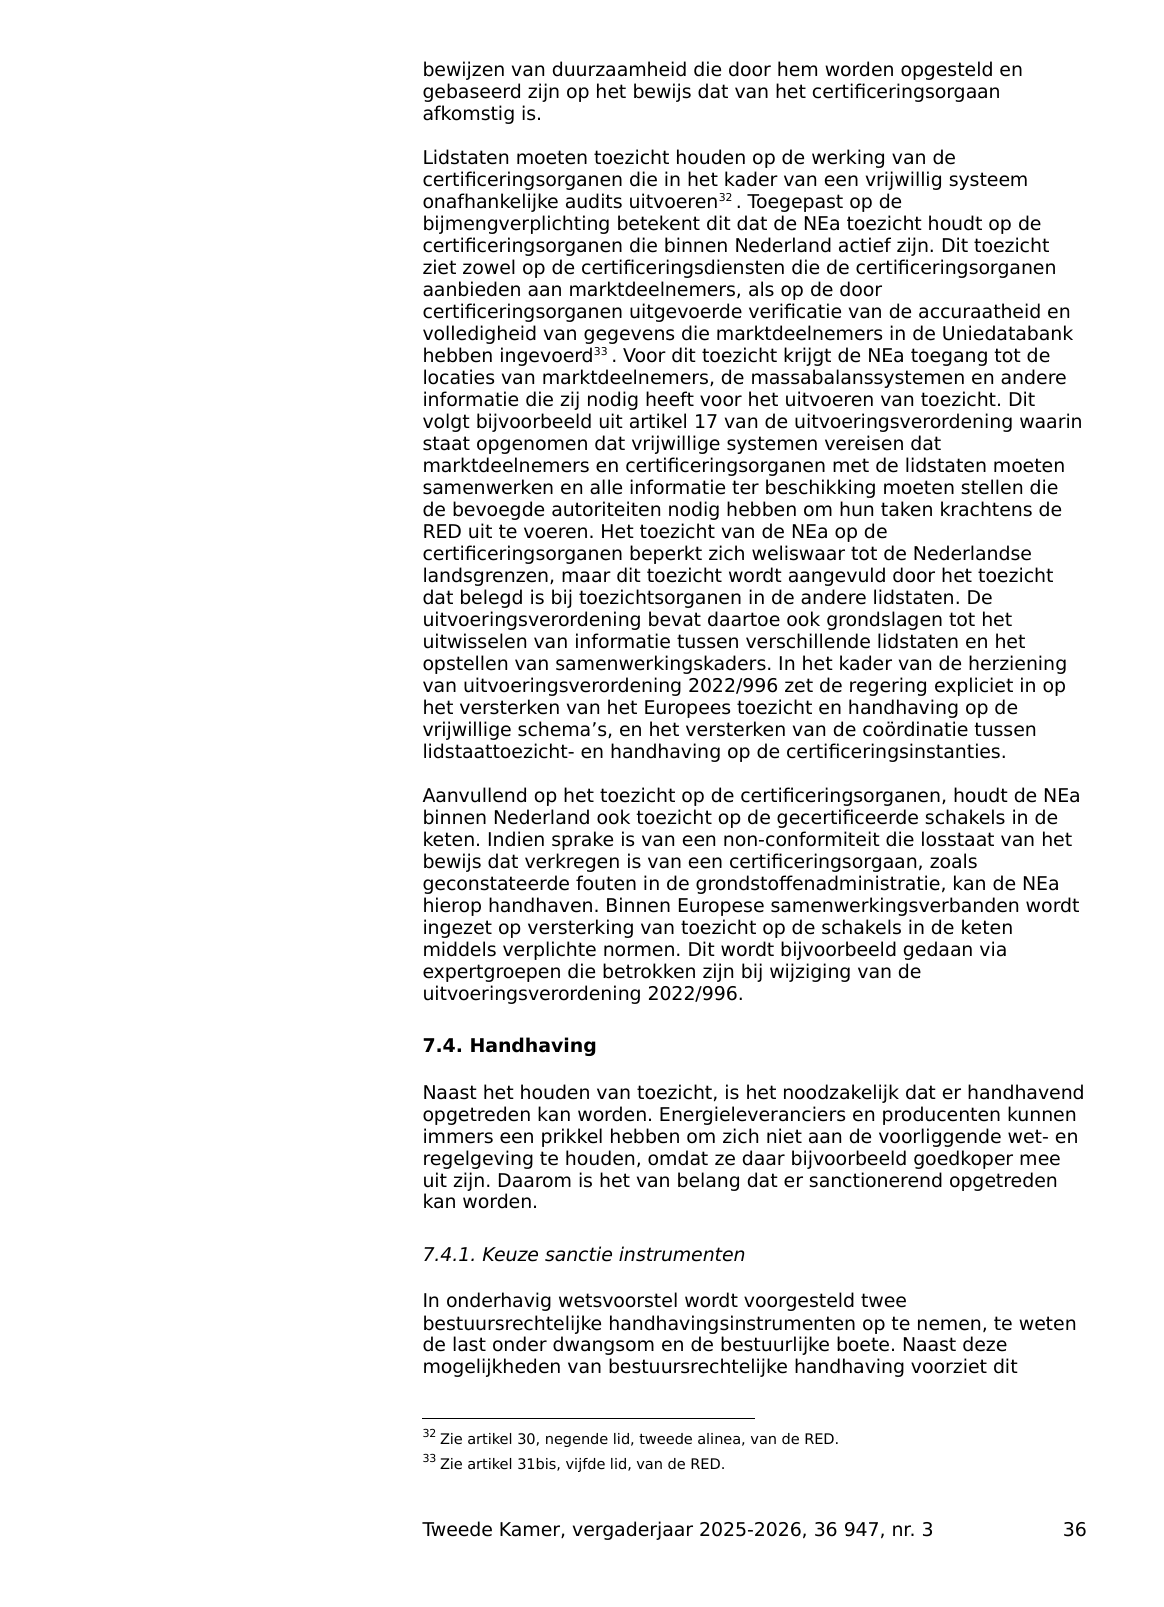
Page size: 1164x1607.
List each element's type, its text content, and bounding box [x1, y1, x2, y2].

text Zie artikel 30, negende lid, tweede alinea, van de RED. [422, 1427, 1087, 1449]
text In onderhavig wetsvoorstel wordt voorgesteld twee bestuursrechtelijke handhavingsinstrumenten op te nemen, te weten de last onder dwangsom en de bestuurlijke boete. Naast deze mogelijkheden van bestuursrechtelijke handhaving voorziet dit [422, 1290, 1087, 1378]
subtitle 7.4.1. Keuze sanctie instrumenten [422, 1243, 1087, 1265]
subtitle 7.4. Handhaving [422, 1034, 1087, 1057]
text Lidstaten moeten toezicht houden op de werking van de certificeringsorganen die in het kader van een vrijwillig systeem onafhankelijke audits uitvoeren. Toegepast op de bijmengverplichting betekent dit dat de NEa toezicht houdt op de certificeringsorganen die binnen Nederland actief zijn. Dit toezicht ziet zowel op de certificeringsdiensten die de certificeringsorganen aanbieden aan marktdeelnemers, als op de door certificeringsorganen uitgevoerde verificatie van de accuraatheid en volledigheid van gegevens die marktdeelnemers in de Uniedatabank hebben ingevoerd. Voor dit toezicht krijgt de NEa toegang tot de locaties van marktdeelnemers, de massabalanssystemen en andere informatie die zij nodig heeft voor het uitvoeren van toezicht. Dit volgt bijvoorbeeld uit artikel 17 van de uitvoeringsverordening waarin staat opgenomen dat vrijwillige systemen vereisen dat marktdeelnemers en certificeringsorganen met de lidstaten moeten samenwerken en alle informatie ter beschikking moeten stellen die de bevoegde autoriteiten nodig hebben om hun taken krachtens de RED uit te voeren. Het toezicht van de NEa op de certificeringsorganen beperkt zich weliswaar tot de Nederlandse landsgrenzen, maar dit toezicht wordt aangevuld door het toezicht dat belegd is bij toezichtsorganen in de andere lidstaten. De uitvoeringsverordening bevat daartoe ook grondslagen tot het uitwisselen van informatie tussen verschillende lidstaten en het opstellen van samenwerkingskaders. In het kader van de herziening van uitvoeringsverordening 2022/996 zet de regering expliciet in op het versterken van het Europees toezicht en handhaving op de vrijwillige schema’s, en het versterken van de coördinatie tussen lidstaattoezicht- en handhaving op de certificeringsinstanties. [422, 147, 1087, 763]
text bewijzen van duurzaamheid die door hem worden opgesteld en gebaseerd zijn op het bewijs dat van het certificeringsorgaan afkomstig is. [422, 59, 1087, 125]
text Zie artikel 31bis, vijfde lid, van de RED. [422, 1452, 1087, 1474]
text Aanvullend op het toezicht op de certificeringsorganen, houdt de NEa binnen Nederland ook toezicht op de gecertificeerde schakels in de keten. Indien sprake is van een non-conformiteit die losstaat van het bewijs dat verkregen is van een certificeringsorgaan, zoals geconstateerde fouten in de grondstoffenadministratie, kan de NEa hierop handhaven. Binnen Europese samenwerkingsverbanden wordt ingezet op versterking van toezicht op de schakels in de keten middels verplichte normen. Dit wordt bijvoorbeeld gedaan via expertgroepen die betrokken zijn bij wijziging van de uitvoeringsverordening 2022/996. [422, 785, 1087, 1004]
text Naast het houden van toezicht, is het noodzakelijk dat er handhavend opgetreden kan worden. Energieleveranciers en producenten kunnen immers een prikkel hebben om zich niet aan de voorliggende wet- en regelgeving te houden, omdat ze daar bijvoorbeeld goedkoper mee uit zijn. Daarom is het van belang dat er sanctionerend opgetreden kan worden. [422, 1082, 1087, 1213]
